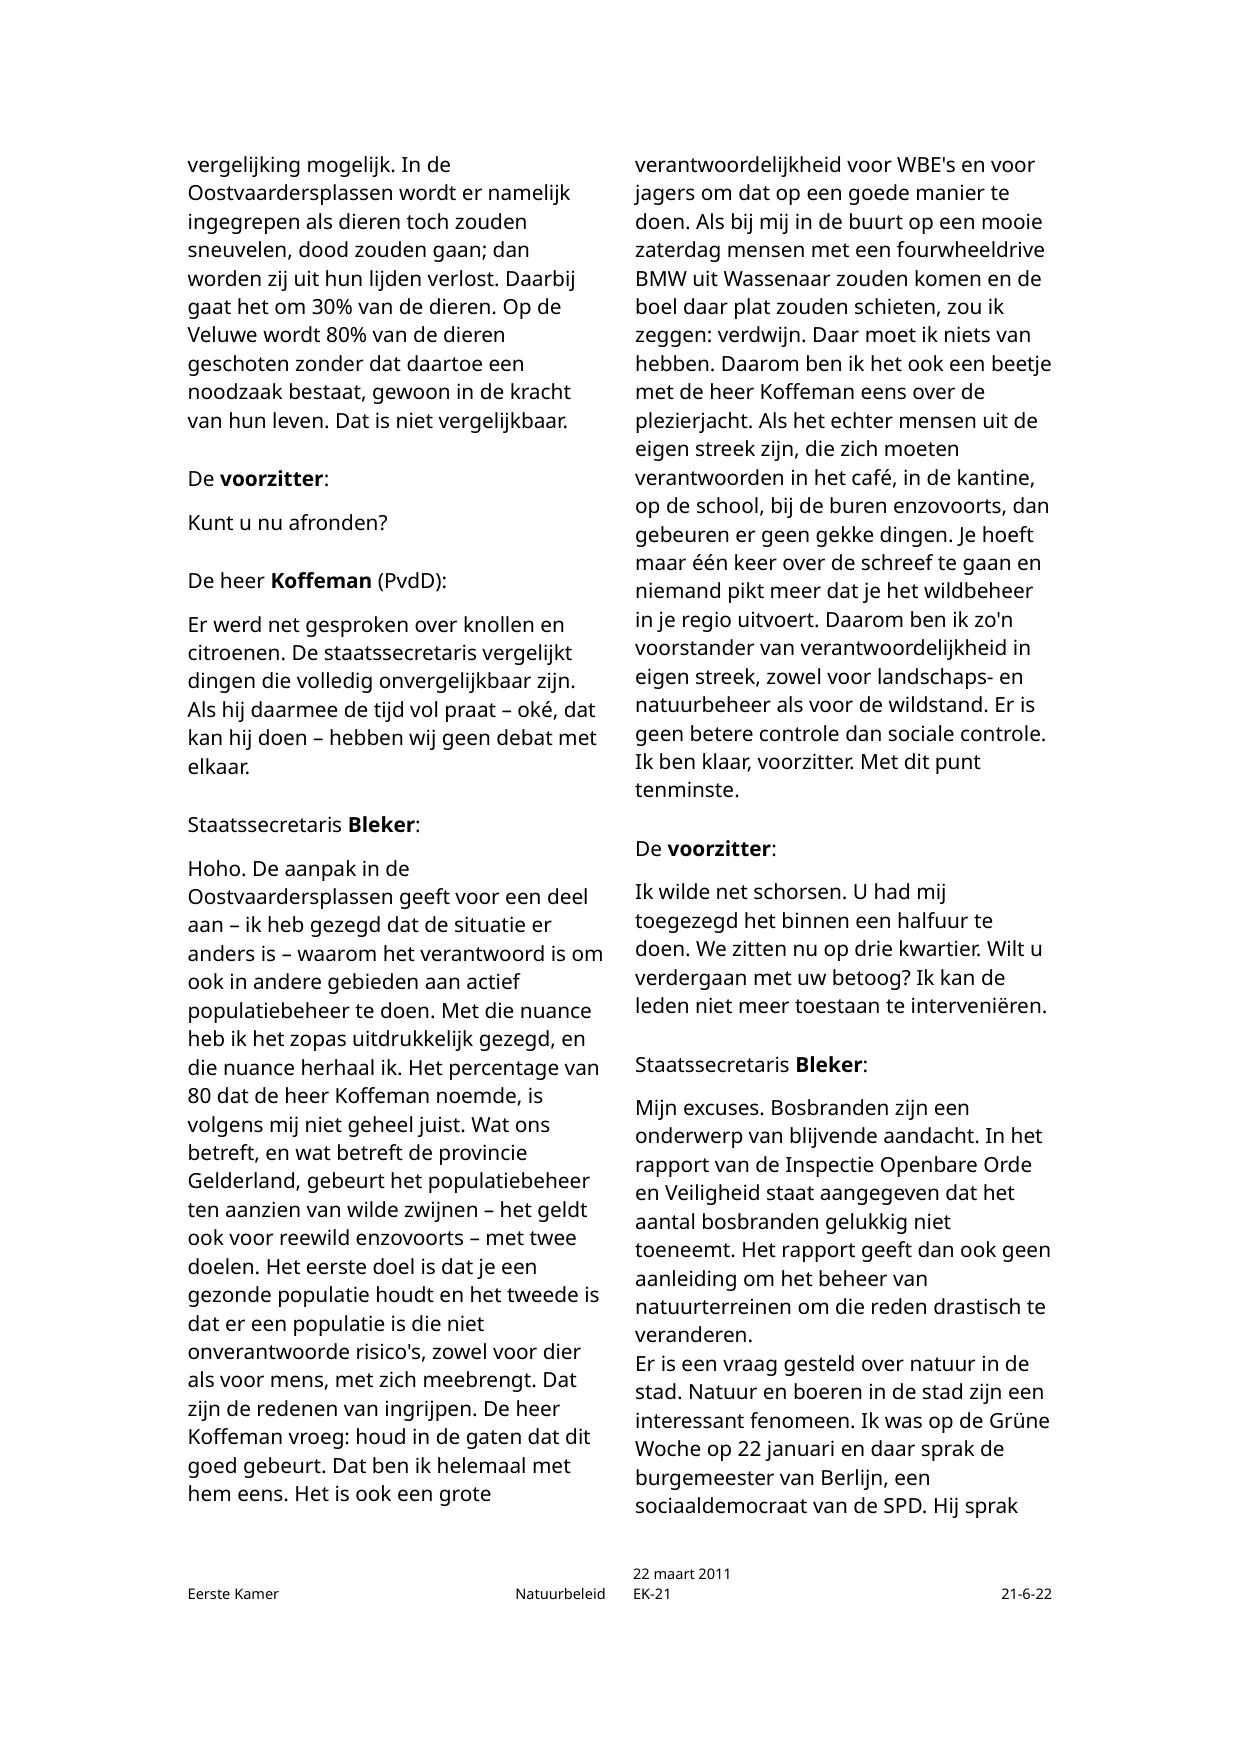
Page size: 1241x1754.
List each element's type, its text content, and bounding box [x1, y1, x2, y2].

text Er werd net gesproken over knollen en citroenen. De staatssecretaris vergelijkt dingen die volledig onvergelijkbaar zijn. Als hij daarmee de tijd vol praat – oké, dat kan hij doen – hebben wij geen debat met elkaar. [187, 610, 605, 780]
text Hoho. De aanpak in de Oostvaardersplassen geeft voor een deel aan – ik heb gezegd dat de situatie er anders is – waarom het verantwoord is om ook in andere gebieden aan actief populatiebeheer te doen. Met die nuance heb ik het zopas uitdrukkelijk gezegd, en die nuance herhaal ik. Het percentage van 80 dat de heer Koffeman noemde, is volgens mij niet geheel juist. Wat ons betreft, en wat betreft de provincie Gelderland, gebeurt het populatiebeheer ten aanzien van wilde zwijnen – het geldt ook voor reewild enzovoorts – met twee doelen. Het eerste doel is dat je een gezonde populatie houdt en het tweede is dat er een populatie is die niet onverantwoorde risico's, zowel voor dier als voor mens, met zich meebrengt. Dat zijn de redenen van ingrijpen. De heer Koffeman vroeg: houd in de gaten dat dit goed gebeurt. Dat ben ik helemaal met hem eens. Het is ook een grote [187, 854, 605, 1508]
text Ik wilde net schorsen. U had mij toegezegd het binnen een halfuur te doen. We zitten nu op drie kwartier. Wilt u verdergaan met uw betoog? Ik kan de leden niet meer toestaan te interveniëren. [635, 877, 1053, 1020]
text De voorzitter: [635, 834, 1053, 862]
text De heer Koffeman (PvdD): [187, 566, 605, 595]
text Staatssecretaris Bleker: [187, 810, 605, 839]
text Er is een vraag gesteld over natuur in de stad. Natuur en boeren in de stad zijn een interessant fenomeen. Ik was op de Grüne Woche op 22 januari en daar sprak de burgemeester van Berlijn, een sociaaldemocraat van de SPD. Hij sprak [635, 1349, 1053, 1520]
text verantwoordelijkheid voor WBE's en voor jagers om dat op een goede manier te doen. Als bij mij in de buurt op een mooie zaterdag mensen met een fourwheeldrive BMW uit Wassenaar zouden komen en de boel daar plat zouden schieten, zou ik zeggen: verdwijn. Daar moet ik niets van hebben. Daarom ben ik het ook een beetje met de heer Koffeman eens over de plezierjacht. Als het echter mensen uit de eigen streek zijn, die zich moeten verantwoorden in het café, in de kantine, op de school, bij de buren enzovoorts, dan gebeuren er geen gekke dingen. Je hoeft maar één keer over de schreef te gaan en niemand pikt meer dat je het wildbeheer in je regio uitvoert. Daarom ben ik zo'n voorstander van verantwoordelijkheid in eigen streek, zowel voor landschaps- en natuurbeheer als voor de wildstand. Er is geen betere controle dan sociale controle. Ik ben klaar, voorzitter. Met dit punt tenminste. [635, 150, 1053, 804]
text Staatssecretaris Bleker: [635, 1050, 1053, 1078]
text vergelijking mogelijk. In de Oostvaardersplassen wordt er namelijk ingegrepen als dieren toch zouden sneuvelen, dood zouden gaan; dan worden zij uit hun lijden verlost. Daarbij gaat het om 30% van de dieren. Op de Veluwe wordt 80% van de dieren geschoten zonder dat daartoe een noodzaak bestaat, gewoon in de kracht van hun leven. Dat is niet vergelijkbaar. [187, 150, 605, 434]
text De voorzitter: [187, 464, 605, 493]
text Kunt u nu afronden? [187, 508, 605, 536]
text Mijn excuses. Bosbranden zijn een onderwerp van blijvende aandacht. In het rapport van de Inspectie Openbare Orde en Veiligheid staat aangegeven dat het aantal bosbranden gelukkig niet toeneemt. Het rapport geeft dan ook geen aanleiding om het beheer van natuurterreinen om die reden drastisch te veranderen. [635, 1093, 1053, 1349]
